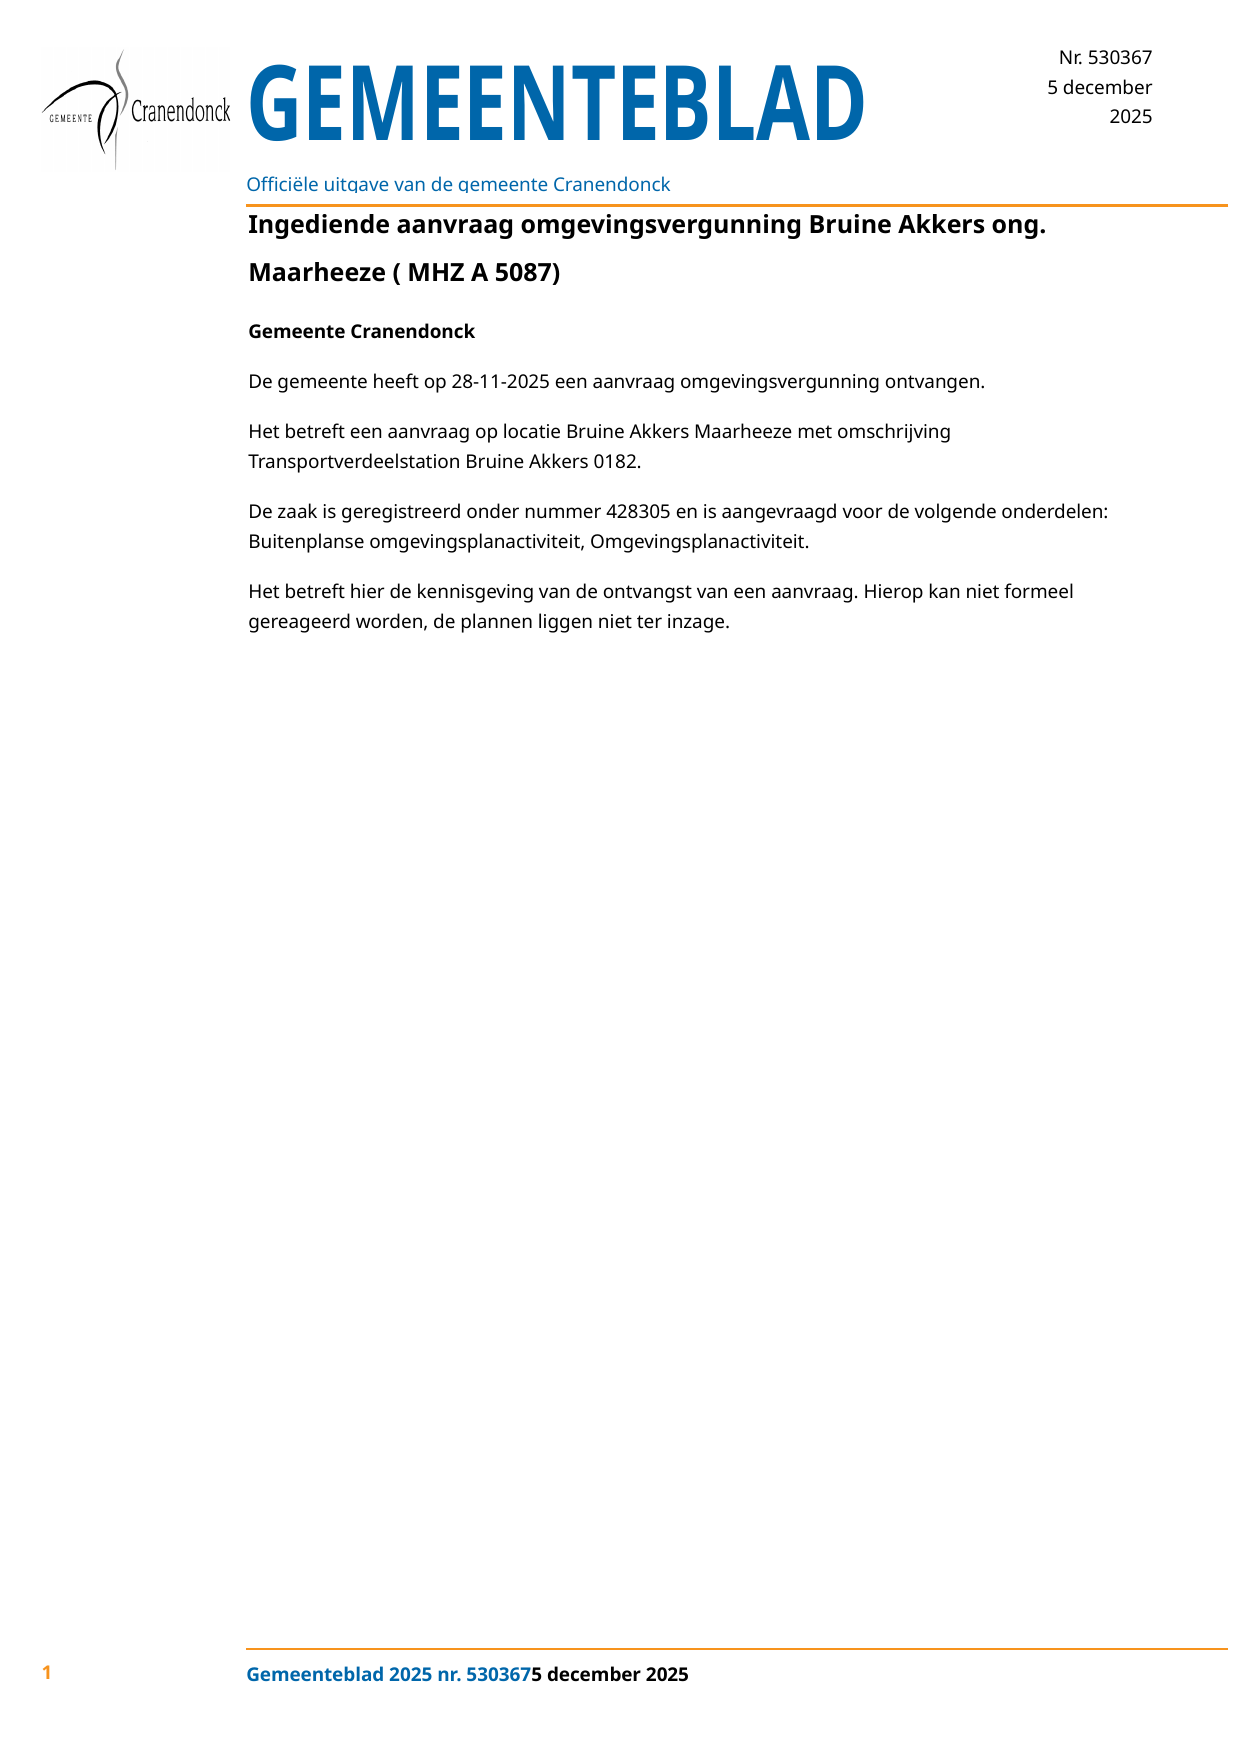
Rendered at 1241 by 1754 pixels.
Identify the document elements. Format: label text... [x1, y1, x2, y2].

text Het betreft hier de kennisgeving van de ontvangst van een aanvraag. Hierop kan niet formeel gereageerd worden, de plannen liggen niet ter inzage. [248, 579, 1152, 634]
text Het betreft een aanvraag op locatie Bruine Akkers Maarheeze met omschrijving Transportverdeelstation Bruine Akkers 0182. [248, 419, 1152, 474]
text Gemeente Cranendonck [248, 318, 1152, 344]
text De zaak is geregistreerd onder nummer 428305 en is aangevraagd voor de volgende onderdelen: Buitenplanse omgevingsplanactiviteit, Omgevingsplanactiviteit. [248, 499, 1152, 554]
text Ingediende aanvraag omgevingsvergunning Bruine Akkers ong. Maarheeze ( MHZ A 5087) [248, 207, 1152, 288]
text De gemeente heeft op 28-11-2025 een aanvraag omgevingsvergunning ontvangen. [248, 368, 1152, 394]
picture [41, 47, 231, 172]
